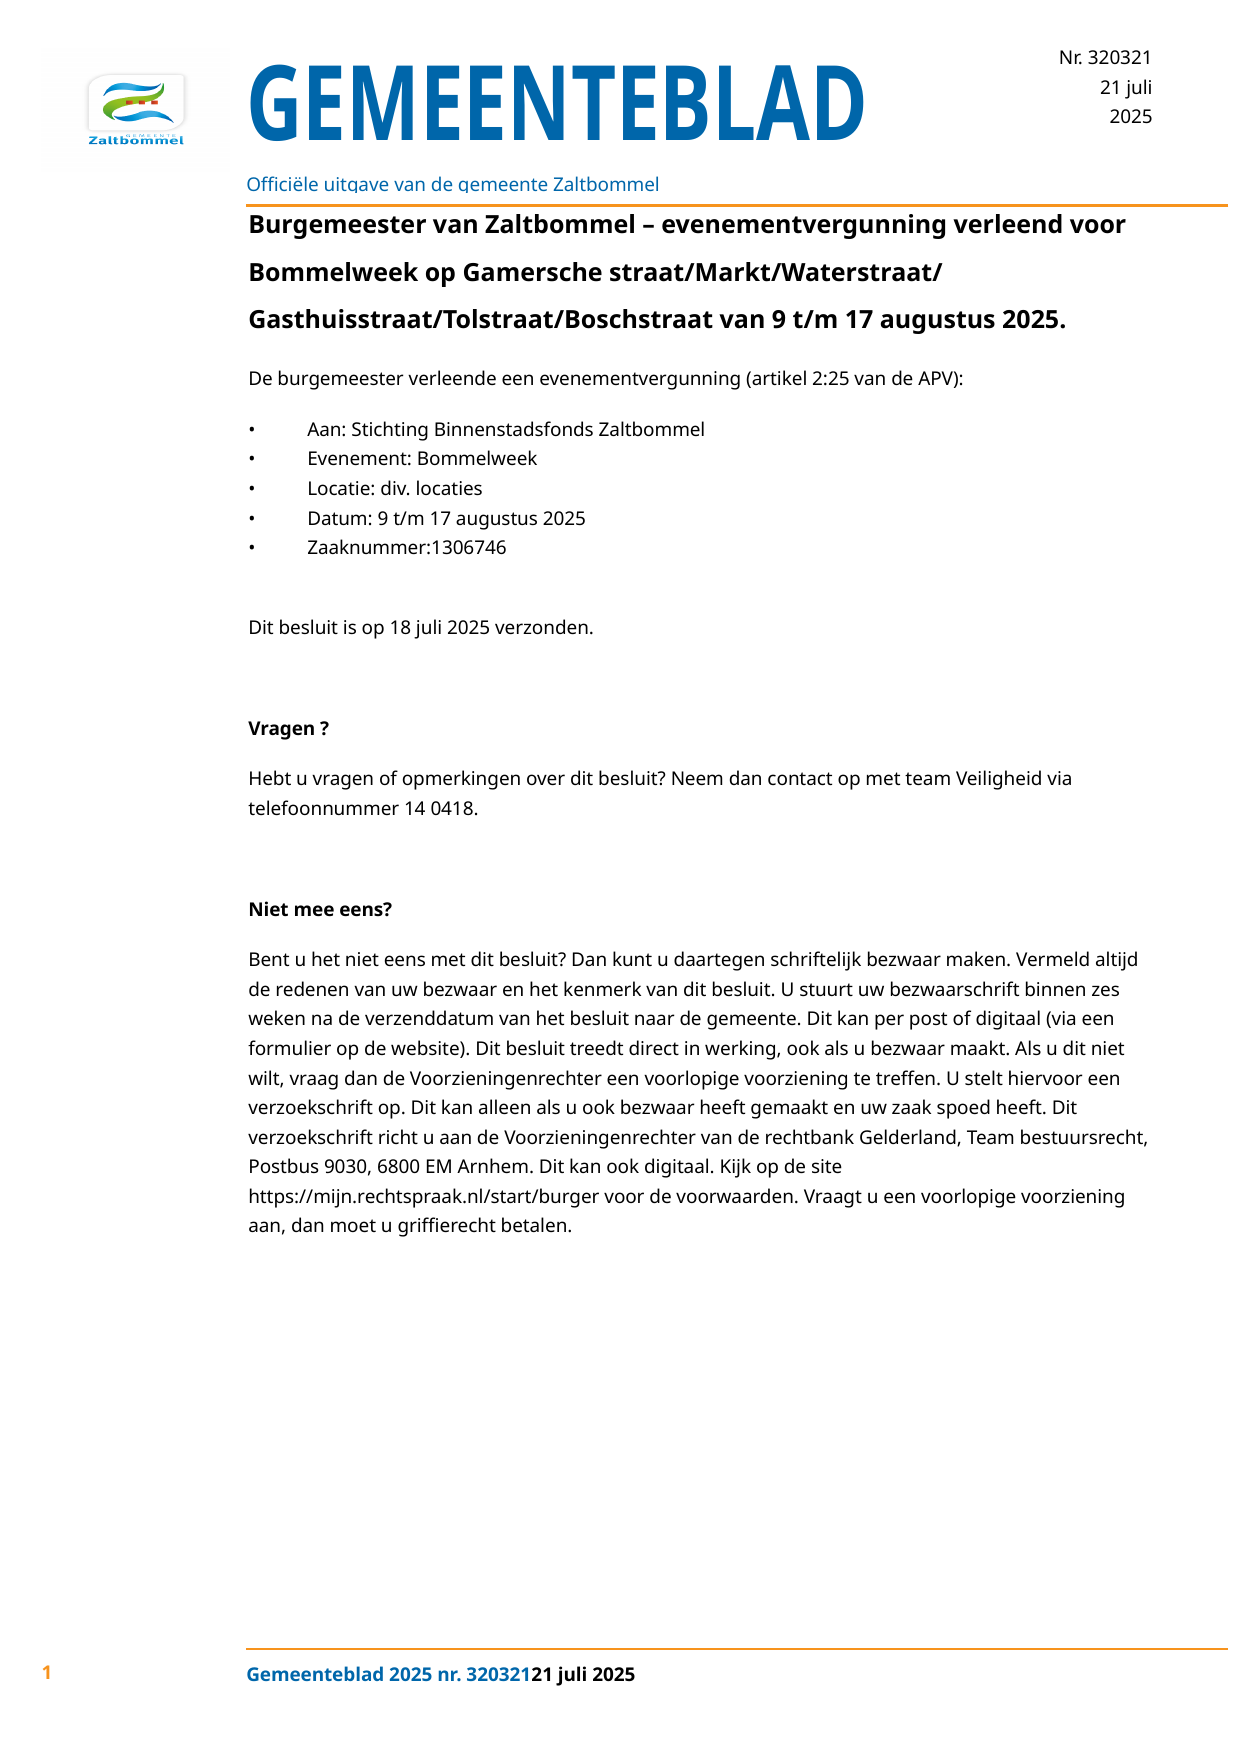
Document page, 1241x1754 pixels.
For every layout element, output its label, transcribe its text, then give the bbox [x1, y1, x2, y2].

text Niet mee eens? [248, 896, 1152, 922]
list Evenement: Bommelweek [248, 446, 1152, 471]
text Dit besluit is op 18 juli 2025 verzonden. [248, 614, 1152, 640]
list Datum: 9 t/m 17 augustus 2025 [248, 505, 1152, 530]
list Aan: Stichting Binnenstadsfonds Zaltbommel [248, 416, 1152, 442]
text Bent u het niet eens met dit besluit? Dan kunt u daartegen schriftelijk bezwaar maken. Vermeld altijd de redenen van uw bezwaar en het kenmerk van dit besluit. U stuurt uw bezwaarschrift binnen zes weken na de verzenddatum van het besluit naar de gemeente. Dit kan per post of digitaal (via een formulier op de website). Dit besluit treedt direct in werking, ook als u bezwaar maakt. Als u dit niet wilt, vraag dan de Voorzieningenrechter een voorlopige voorziening te treffen. U stelt hiervoor een verzoekschrift op. Dit kan alleen als u ook bezwaar heeft gemaakt en uw zaak spoed heeft. Dit verzoekschrift richt u aan de Voorzieningenrechter van de rechtbank Gelderland, Team bestuursrecht, Postbus 9030, 6800 EM Arnhem. Dit kan ook digitaal. Kijk op de site https://mijn.rechtspraak.nl/start/burger voor de voorwaarden. Vraagt u een voorlopige voorziening aan, dan moet u griffierecht betalen. [248, 946, 1152, 1238]
list Locatie: div. locaties [248, 475, 1152, 501]
text Hebt u vragen of opmerkingen over dit besluit? Neem dan contact op met team Veiligheid via telefoonnummer 14 0418. [248, 766, 1152, 821]
text Burgemeester van Zaltbommel – evenementvergunning verleend voor Bommelweek op Gamersche straat/Markt/Waterstraat/ Gasthuisstraat/Tolstraat/Boschstraat van 9 t/m 17 augustus 2025. [248, 207, 1152, 336]
list Zaaknummer:1306746 [248, 534, 1152, 560]
text De burgemeester verleende een evenementvergunning (artikel 2:25 van de APV): [248, 366, 1152, 391]
picture [41, 47, 231, 172]
text Vragen ? [248, 715, 1152, 741]
